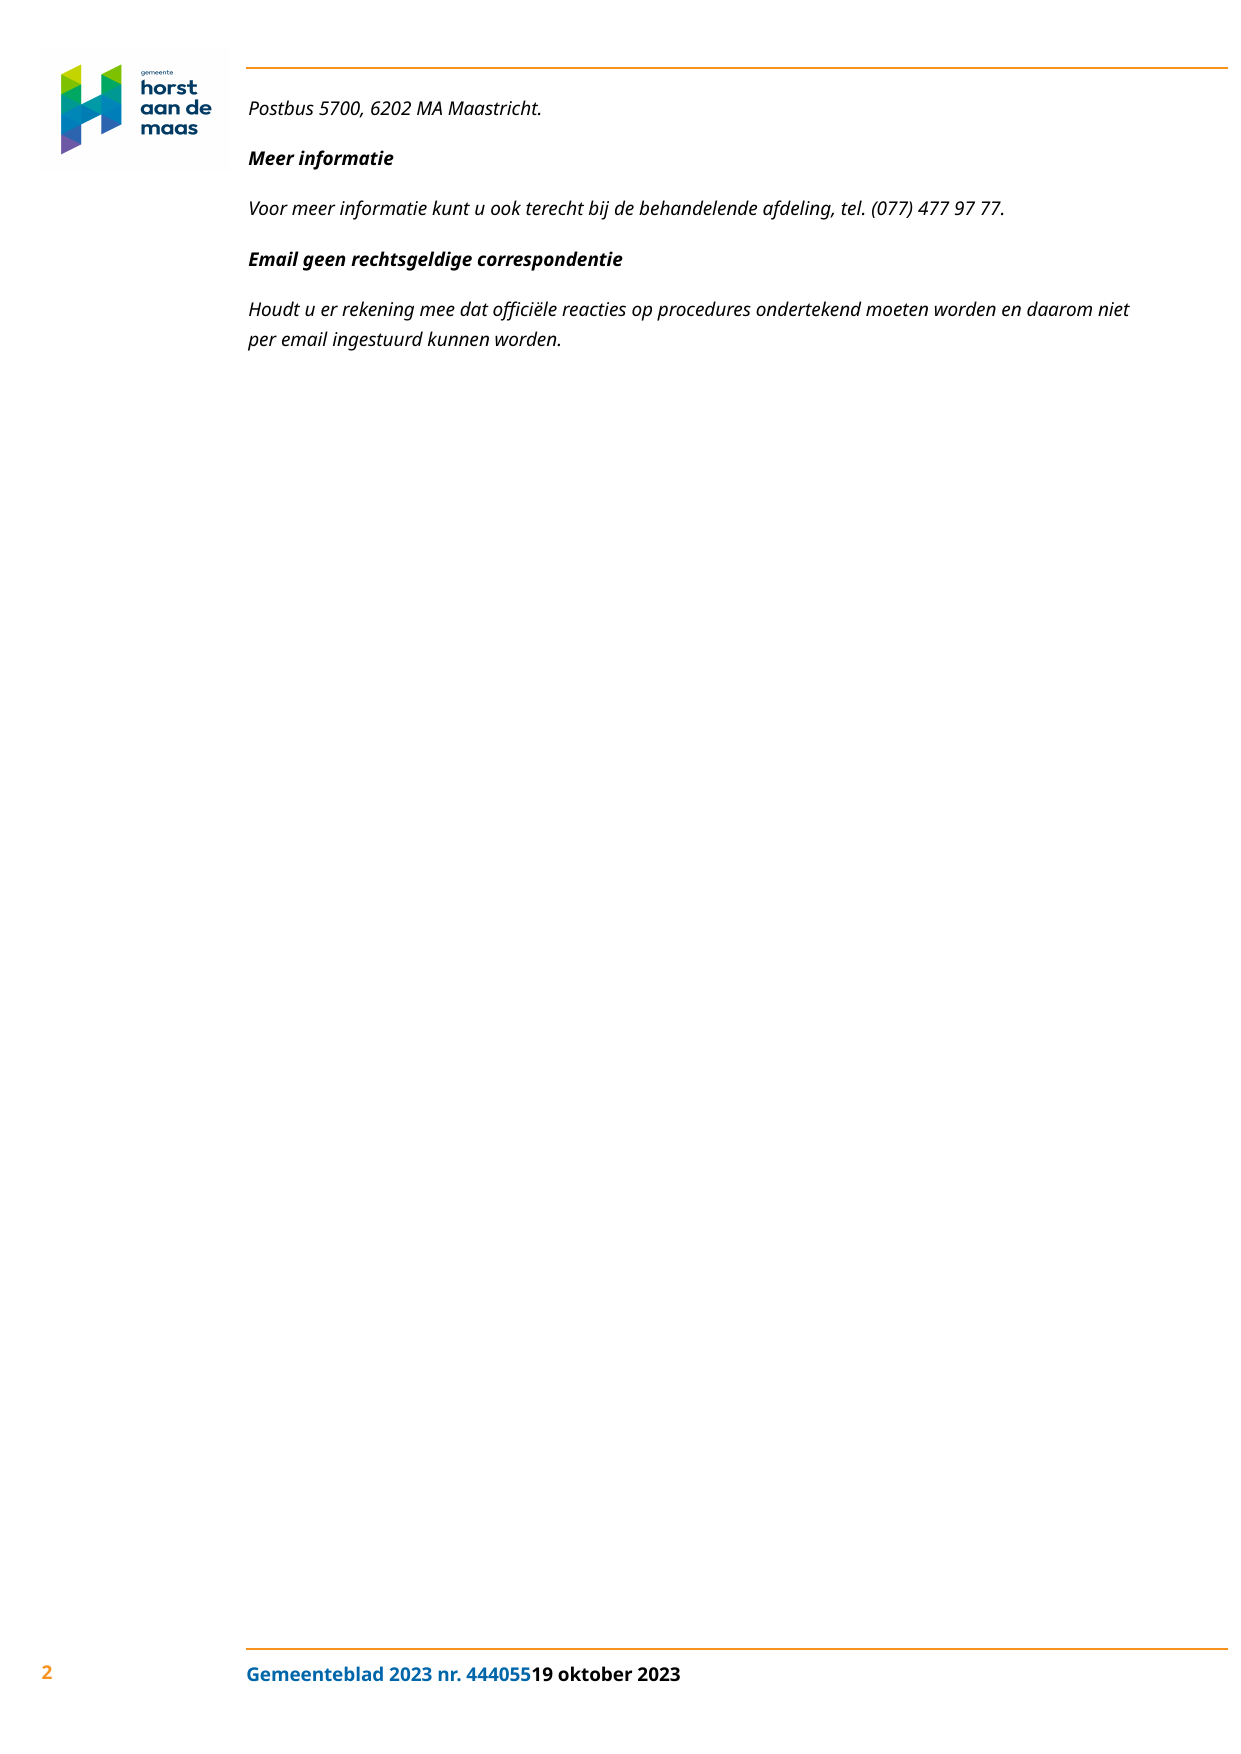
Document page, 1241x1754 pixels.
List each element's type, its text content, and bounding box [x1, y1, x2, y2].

text Meer informatie [248, 145, 1152, 171]
picture [41, 47, 231, 172]
text Houdt u er rekening mee dat officiële reacties op procedures ondertekend moeten worden en daarom niet per email ingestuurd kunnen worden. [248, 296, 1152, 352]
text Email geen rechtsgeldige correspondentie [248, 246, 1152, 272]
text Postbus 5700, 6202 MA Maastricht. [248, 95, 1152, 121]
text Voor meer informatie kunt u ook terecht bij de behandelende afdeling, tel. (077) 477 97 77. [248, 196, 1152, 221]
